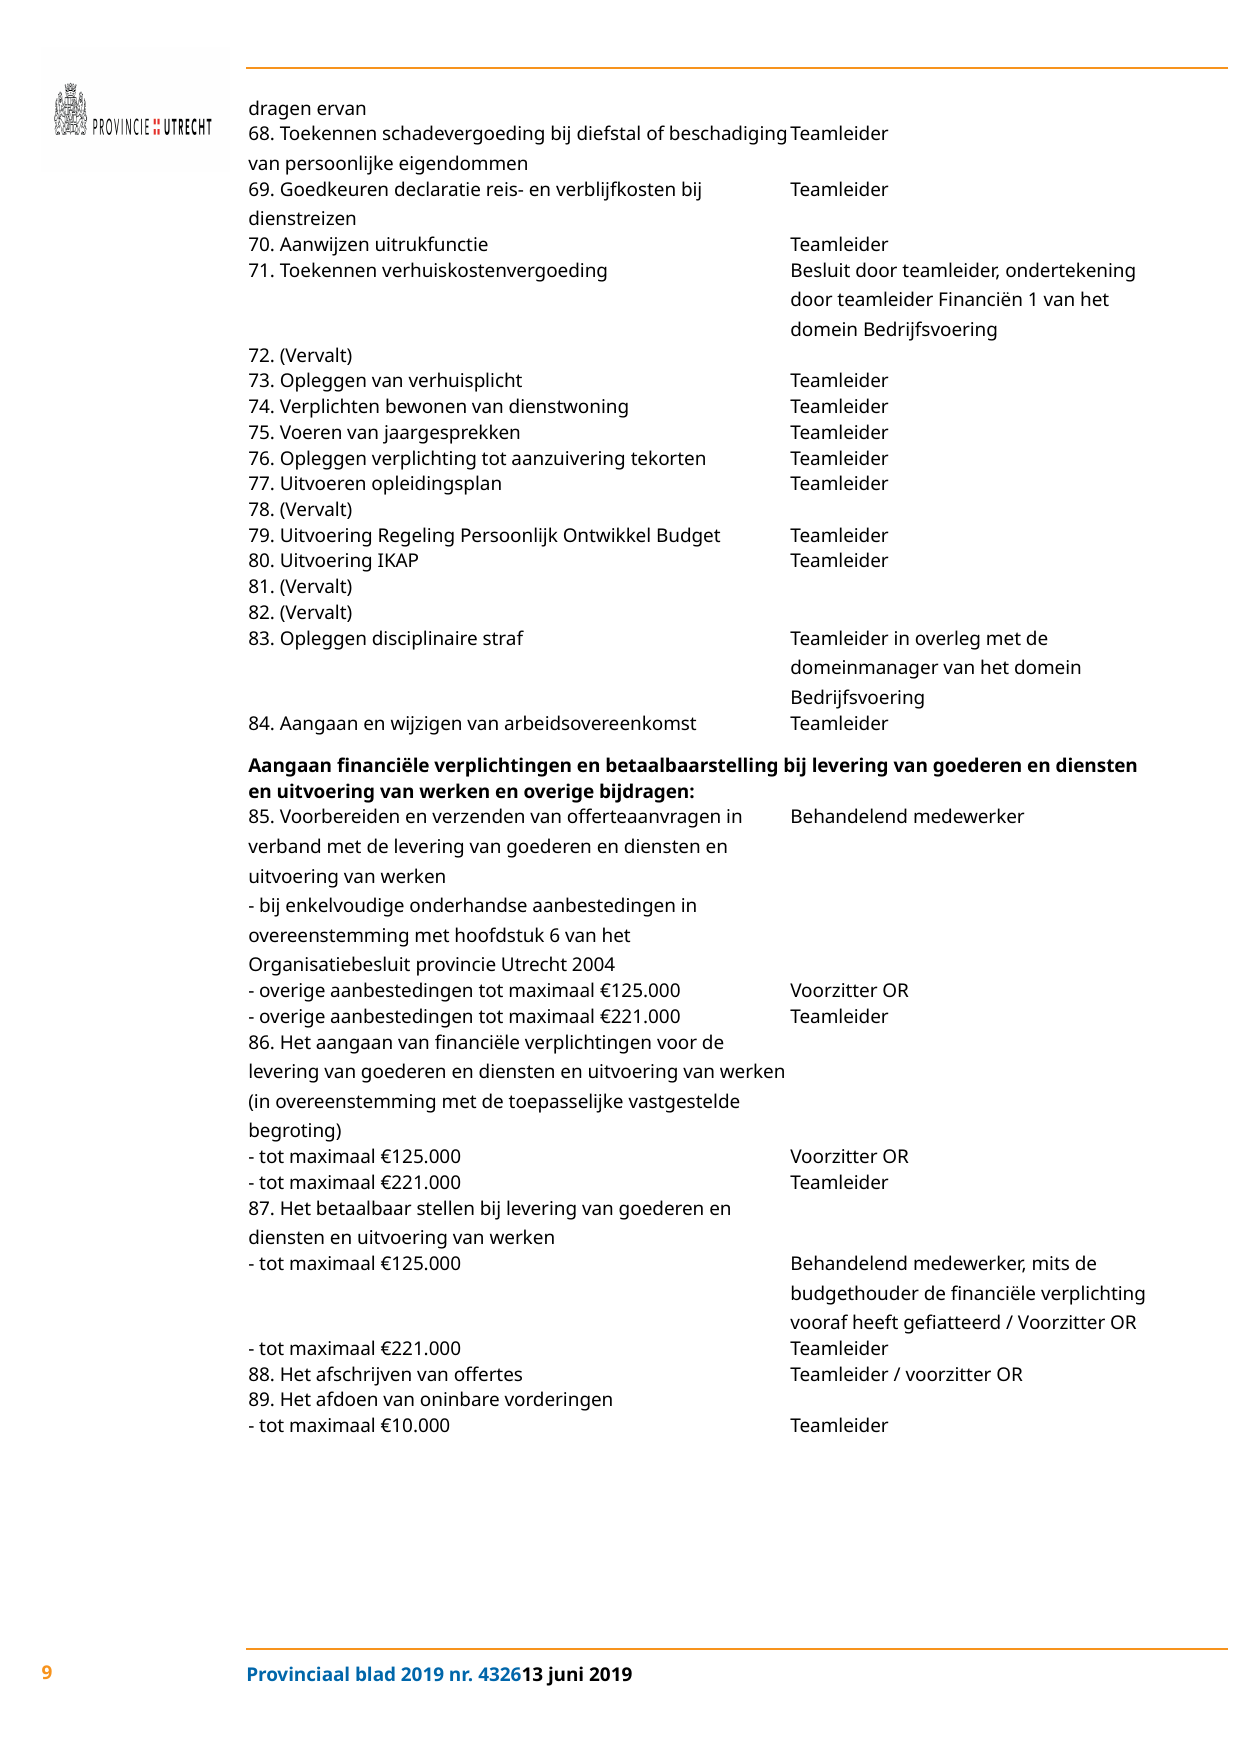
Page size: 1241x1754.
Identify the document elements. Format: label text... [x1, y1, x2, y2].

text Aangaan financiële verplichtingen en betaalbaarstelling bij levering van goederen en diensten en uitvoering van werken en overige bijdragen: [248, 752, 1152, 804]
table_cell 77. Uitvoeren opleidingsplan [248, 470, 790, 496]
picture [41, 47, 231, 172]
table_cell 86. Het aangaan van financiële verplichtingen voor de levering van goederen en diensten en uitvoering van werken (in overeenstemming met de toepasselijke vastgestelde begroting) [248, 1029, 790, 1143]
table_cell 81. (Vervalt) [248, 573, 790, 599]
table_cell 70. Aanwijzen uitrukfunctie [248, 231, 790, 257]
table_cell 71. Toekennen verhuiskostenvergoeding [248, 257, 790, 342]
table_cell - tot maximaal €221.000 [248, 1169, 790, 1195]
table_cell [790, 1386, 1152, 1412]
table_cell 79. Uitvoering Regeling Persoonlijk Ontwikkel Budget [248, 522, 790, 548]
table_cell [790, 95, 1152, 121]
table_cell - overige aanbestedingen tot maximaal €125.000 [248, 978, 790, 1003]
table_cell - tot maximaal €10.000 [248, 1412, 790, 1438]
table_cell 68. Toekennen schadevergoeding bij diefstal of beschadiging van persoonlijke eigendommen [248, 121, 790, 176]
table_cell 82. (Vervalt) [248, 599, 790, 625]
table_cell [790, 342, 1152, 367]
table_cell Teamleider [790, 121, 1152, 176]
table_header Behandelend medewerker [790, 804, 1152, 977]
table_cell 84. Aangaan en wijzigen van arbeidsovereenkomst [248, 710, 790, 735]
table_cell Teamleider [790, 445, 1152, 470]
table_cell 78. (Vervalt) [248, 496, 790, 522]
table_cell Besluit door teamleider, ondertekening door teamleider Financiën 1 van het domein Bedrijfsvoering [790, 257, 1152, 342]
table_cell - tot maximaal €221.000 [248, 1335, 790, 1361]
table_cell Teamleider in overleg met de domeinmanager van het domein Bedrijfsvoering [790, 625, 1152, 710]
table_cell 69. Goedkeuren declaratie reis- en verblijfkosten bij dienstreizen [248, 176, 790, 231]
table_cell Teamleider [790, 548, 1152, 573]
table_cell Teamleider [790, 231, 1152, 257]
table_cell Teamleider [790, 1412, 1152, 1438]
table_cell Teamleider [790, 1169, 1152, 1195]
table_cell Teamleider [790, 419, 1152, 445]
table_cell - tot maximaal €125.000 [248, 1143, 790, 1169]
table_cell [790, 1029, 1152, 1143]
table_cell dragen ervan [248, 95, 790, 121]
table_cell 89. Het afdoen van oninbare vorderingen [248, 1386, 790, 1412]
table_cell Teamleider [790, 710, 1152, 735]
table_cell Teamleider [790, 1003, 1152, 1029]
table_cell Teamleider / voorzitter OR [790, 1361, 1152, 1386]
table_cell 72. (Vervalt) [248, 342, 790, 367]
table_cell Teamleider [790, 176, 1152, 231]
table_cell [790, 496, 1152, 522]
table_cell 73. Opleggen van verhuisplicht [248, 368, 790, 393]
table_cell 83. Opleggen disciplinaire straf [248, 625, 790, 710]
table_cell - tot maximaal €125.000 [248, 1250, 790, 1335]
table_cell Teamleider [790, 1335, 1152, 1361]
table_cell 74. Verplichten bewonen van dienstwoning [248, 393, 790, 419]
table_cell Voorzitter OR [790, 1143, 1152, 1169]
table_cell [790, 573, 1152, 599]
table_cell [790, 1195, 1152, 1250]
table_cell Voorzitter OR [790, 978, 1152, 1003]
table_cell [790, 599, 1152, 625]
table_cell Teamleider [790, 368, 1152, 393]
table_cell Teamleider [790, 522, 1152, 548]
table_cell Behandelend medewerker, mits de budgethouder de financiële verplichting vooraf heeft gefiatteerd / Voorzitter OR [790, 1250, 1152, 1335]
table_cell 87. Het betaalbaar stellen bij levering van goederen en diensten en uitvoering van werken [248, 1195, 790, 1250]
table_cell 76. Opleggen verplichting tot aanzuivering tekorten [248, 445, 790, 470]
table_cell 88. Het afschrijven van offertes [248, 1361, 790, 1386]
table_cell Teamleider [790, 470, 1152, 496]
table_header 85. Voorbereiden en verzenden van offerteaanvragen in verband met de levering van goederen en diensten en uitvoering van werken - bij enkelvoudige onderhandse aanbestedingen in overeenstemming met hoofdstuk 6 van het Organisatiebesluit provincie Utrecht 2004 [248, 804, 790, 977]
table_cell 75. Voeren van jaargesprekken [248, 419, 790, 445]
table_cell - overige aanbestedingen tot maximaal €221.000 [248, 1003, 790, 1029]
table_cell 80. Uitvoering IKAP [248, 548, 790, 573]
table_cell Teamleider [790, 393, 1152, 419]
